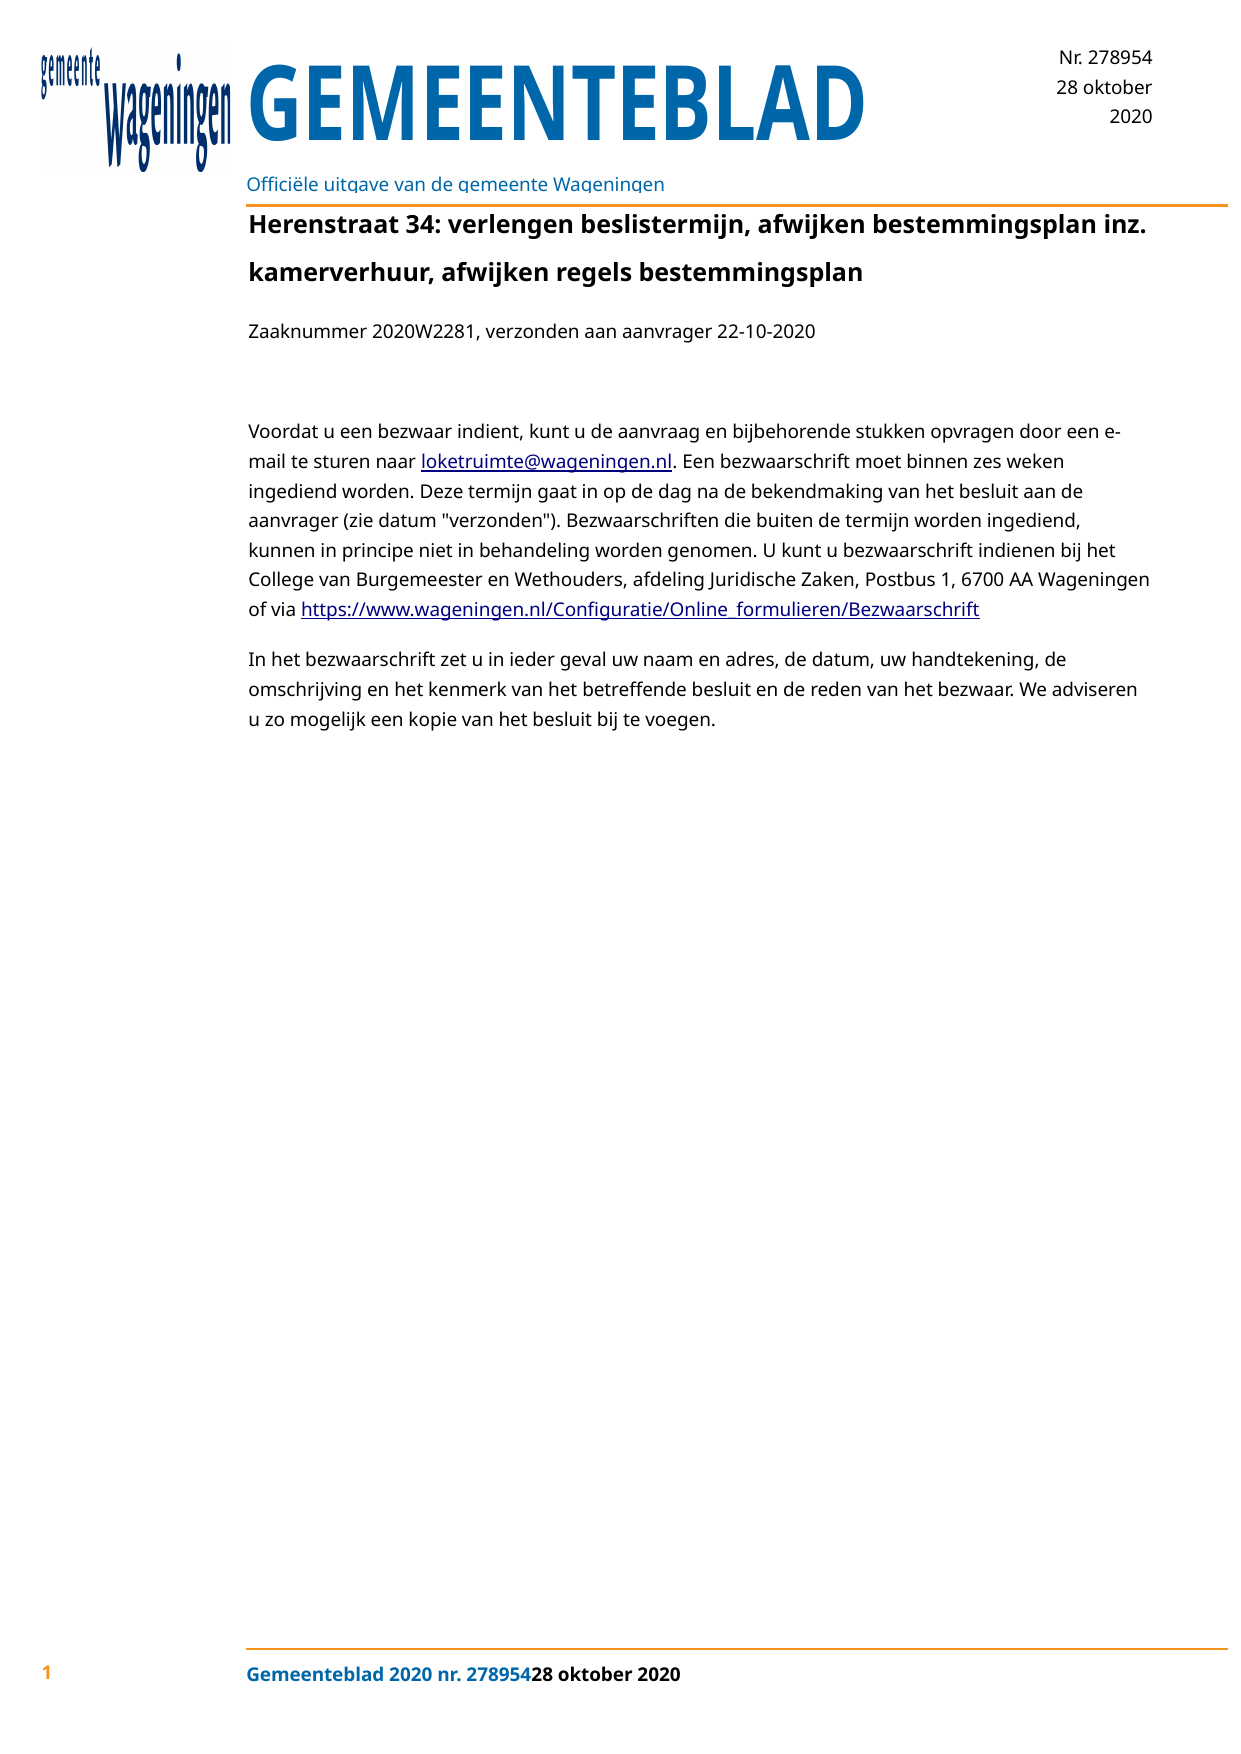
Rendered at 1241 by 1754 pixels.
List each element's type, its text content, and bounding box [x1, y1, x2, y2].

text Herenstraat 34: verlengen beslistermijn, afwijken bestemmingsplan inz. kamerverhuur, afwijken regels bestemmingsplan [248, 207, 1152, 288]
picture [41, 47, 231, 172]
text Voordat u een bezwaar indient, kunt u de aanvraag en bijbehorende stukken opvragen door een e-mail te sturen naar loketruimte@wageningen.nl. Een bezwaarschrift moet binnen zes weken ingediend worden. Deze termijn gaat in op de dag na de bekendmaking van het besluit aan de aanvrager (zie datum "verzonden"). Bezwaarschriften die buiten de termijn worden ingediend, kunnen in principe niet in behandeling worden genomen. U kunt u bezwaarschrift indienen bij het College van Burgemeester en Wethouders, afdeling Juridische Zaken, Postbus 1, 6700 AA Wageningen of via https://www.wageningen.nl/Configuratie/Online_formulieren/Bezwaarschrift [248, 419, 1152, 622]
text Zaaknummer 2020W2281, verzonden aan aanvrager 22-10-2020 [248, 318, 1152, 344]
text In het bezwaarschrift zet u in ieder geval uw naam en adres, de datum, uw handtekening, de omschrijving en het kenmerk van het betreffende besluit en de reden van het bezwaar. We adviseren u zo mogelijk een kopie van het besluit bij te voegen. [248, 647, 1152, 732]
